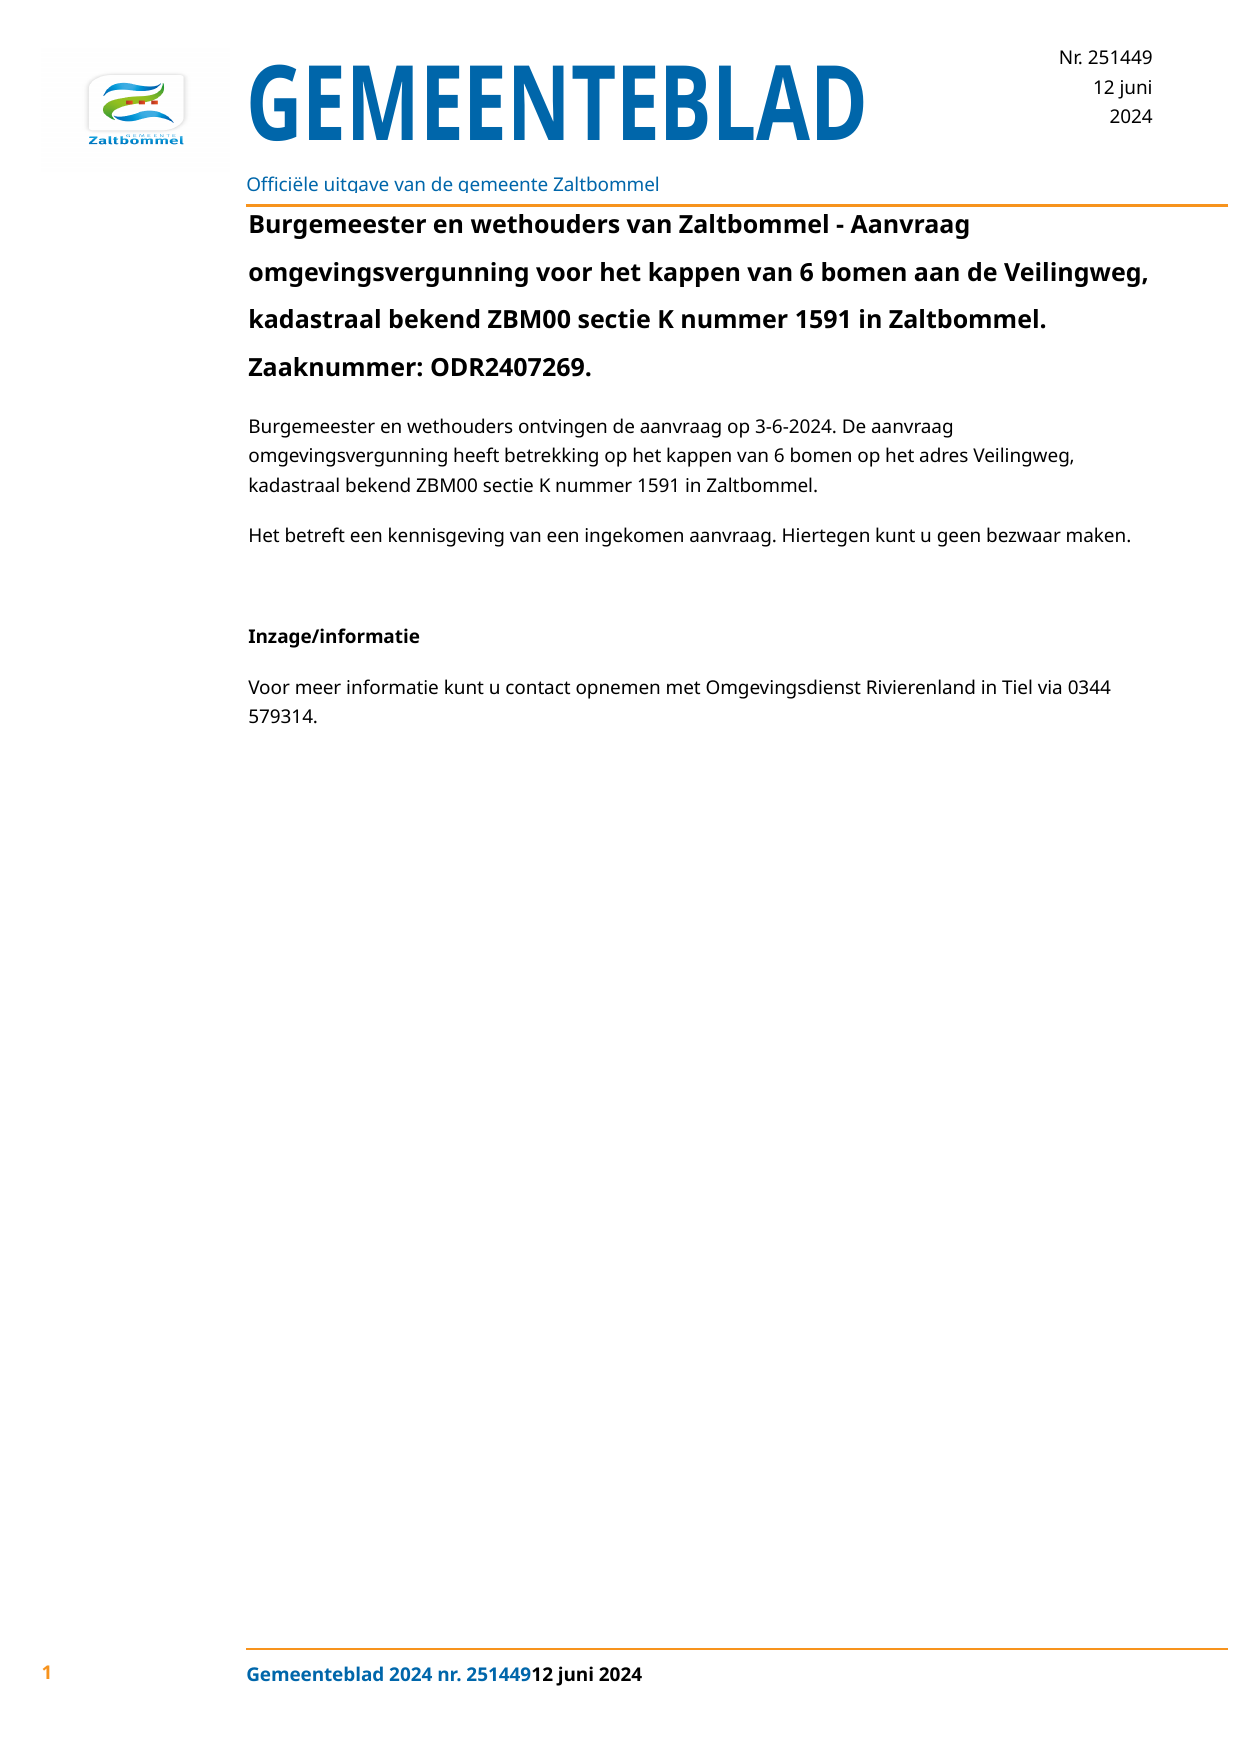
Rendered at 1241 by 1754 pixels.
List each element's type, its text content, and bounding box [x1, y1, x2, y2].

text Het betreft een kennisgeving van een ingekomen aanvraag. Hiertegen kunt u geen bezwaar maken. [248, 523, 1152, 548]
text Voor meer informatie kunt u contact opnemen met Omgevingsdienst Rivierenland in Tiel via 0344 579314. [248, 674, 1152, 729]
text Burgemeester en wethouders ontvingen de aanvraag op 3-6-2024. De aanvraag omgevingsvergunning heeft betrekking op het kappen van 6 bomen op het adres Veilingweg, kadastraal bekend ZBM00 sectie K nummer 1591 in Zaltbommel. [248, 413, 1152, 498]
text Inzage/informatie [248, 623, 1152, 649]
text Burgemeester en wethouders van Zaltbommel - Aanvraag omgevingsvergunning voor het kappen van 6 bomen aan de Veilingweg, kadastraal bekend ZBM00 sectie K nummer 1591 in Zaltbommel. Zaaknummer: ODR2407269. [248, 207, 1152, 384]
picture [41, 47, 231, 172]
